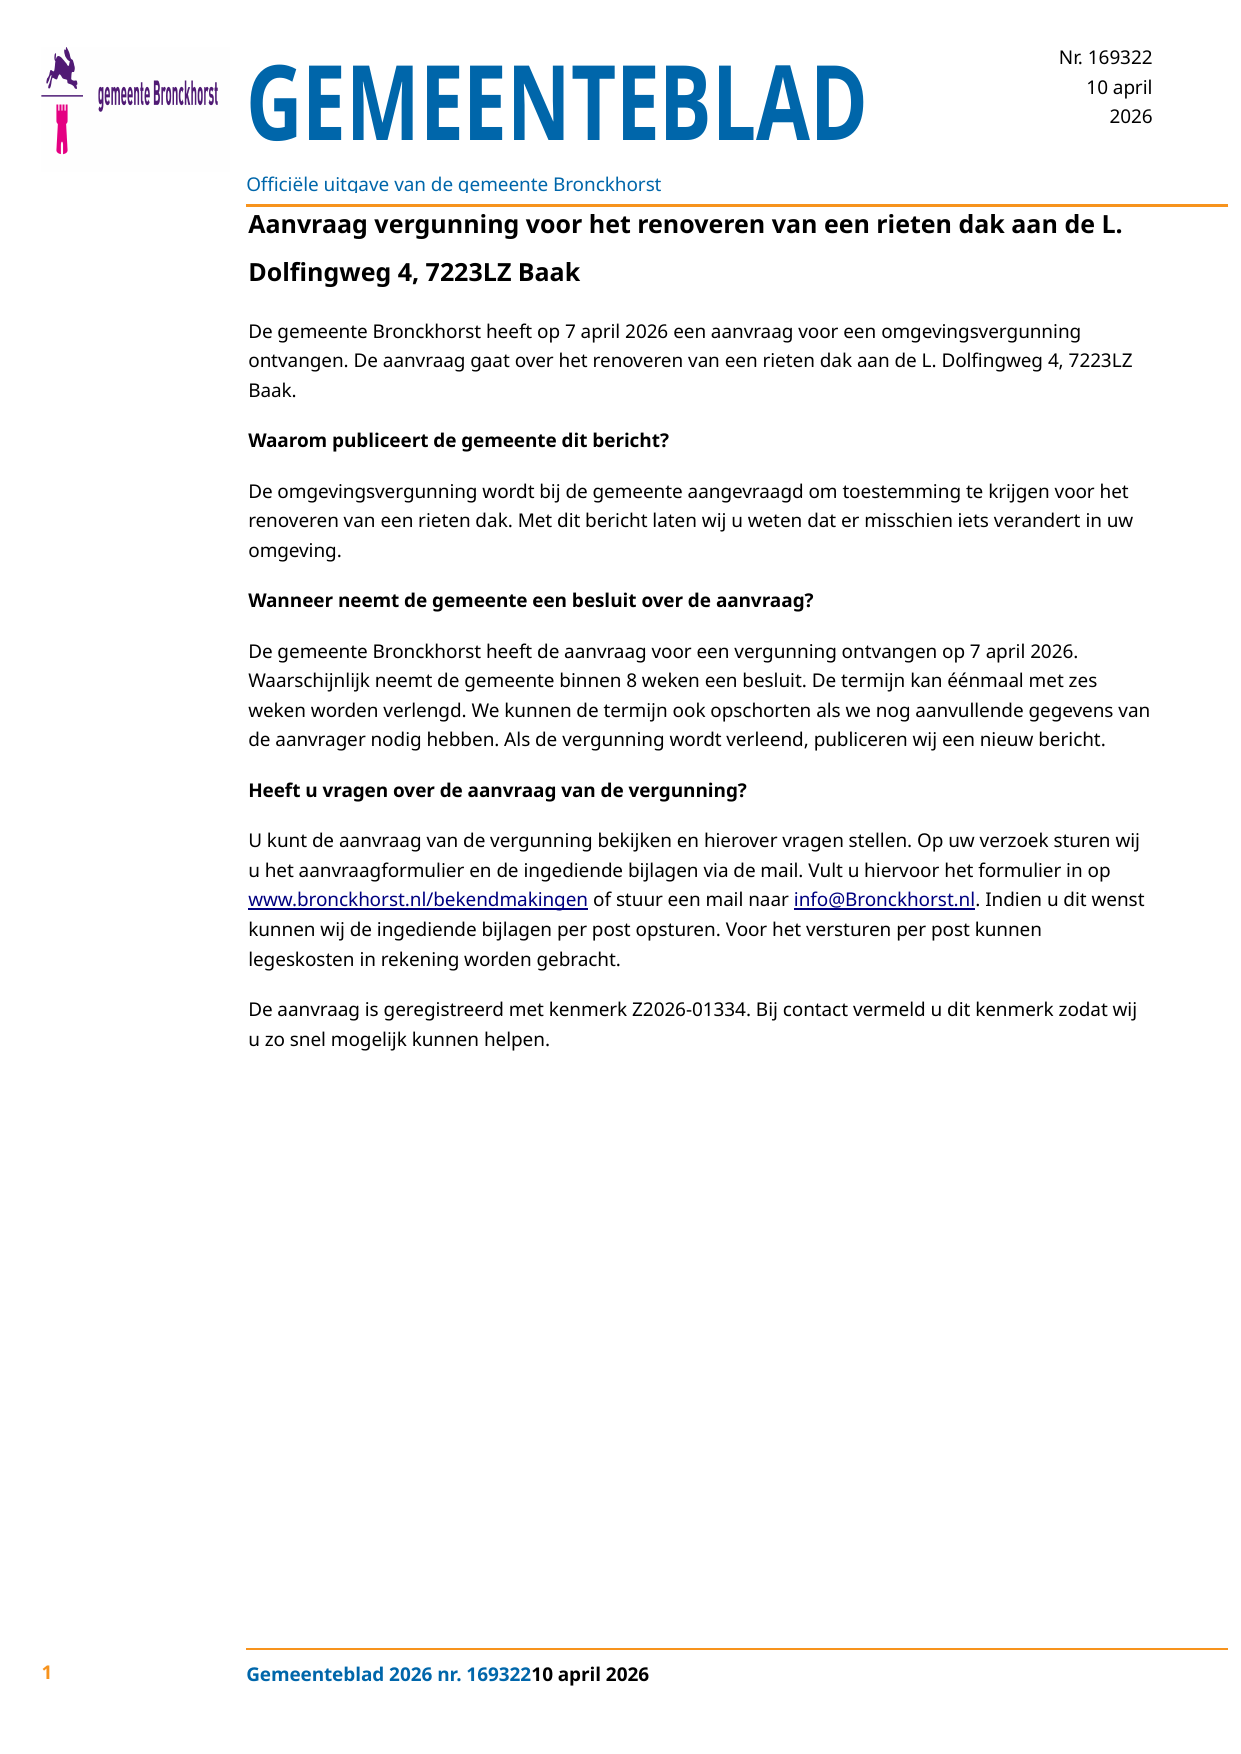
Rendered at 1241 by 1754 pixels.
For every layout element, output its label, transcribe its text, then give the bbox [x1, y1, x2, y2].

text De gemeente Bronckhorst heeft de aanvraag voor een vergunning ontvangen op 7 april 2026. Waarschijnlijk neemt de gemeente binnen 8 weken een besluit. De termijn kan éénmaal met zes weken worden verlengd. We kunnen de termijn ook opschorten als we nog aanvullende gegevens van de aanvrager nodig hebben. Als de vergunning wordt verleend, publiceren wij een nieuw bericht. [248, 638, 1152, 752]
picture [41, 47, 231, 172]
text Aanvraag vergunning voor het renoveren van een rieten dak aan de L. Dolfingweg 4, 7223LZ Baak [248, 207, 1152, 288]
text Wanneer neemt de gemeente een besluit over de aanvraag? [248, 587, 1152, 613]
text Heeft u vragen over de aanvraag van de vergunning? [248, 777, 1152, 803]
text U kunt de aanvraag van de vergunning bekijken en hierover vragen stellen. Op uw verzoek sturen wij u het aanvraagformulier en de ingediende bijlagen via de mail. Vult u hiervoor het formulier in op www.bronckhorst.nl/bekendmakingen of stuur een mail naar info@Bronckhorst.nl. Indien u dit wenst kunnen wij de ingediende bijlagen per post opsturen. Voor het versturen per post kunnen legeskosten in rekening worden gebracht. [248, 827, 1152, 972]
text De aanvraag is geregistreerd met kenmerk Z2026-01334. Bij contact vermeld u dit kenmerk zodat wij u zo snel mogelijk kunnen helpen. [248, 996, 1152, 1052]
text Waarom publiceert de gemeente dit bericht? [248, 427, 1152, 453]
text De omgevingsvergunning wordt bij de gemeente aangevraagd om toestemming te krijgen voor het renoveren van een rieten dak. Met dit bericht laten wij u weten dat er misschien iets verandert in uw omgeving. [248, 478, 1152, 563]
text De gemeente Bronckhorst heeft op 7 april 2026 een aanvraag voor een omgevingsvergunning ontvangen. De aanvraag gaat over het renoveren van een rieten dak aan de L. Dolfingweg 4, 7223LZ Baak. [248, 318, 1152, 403]
